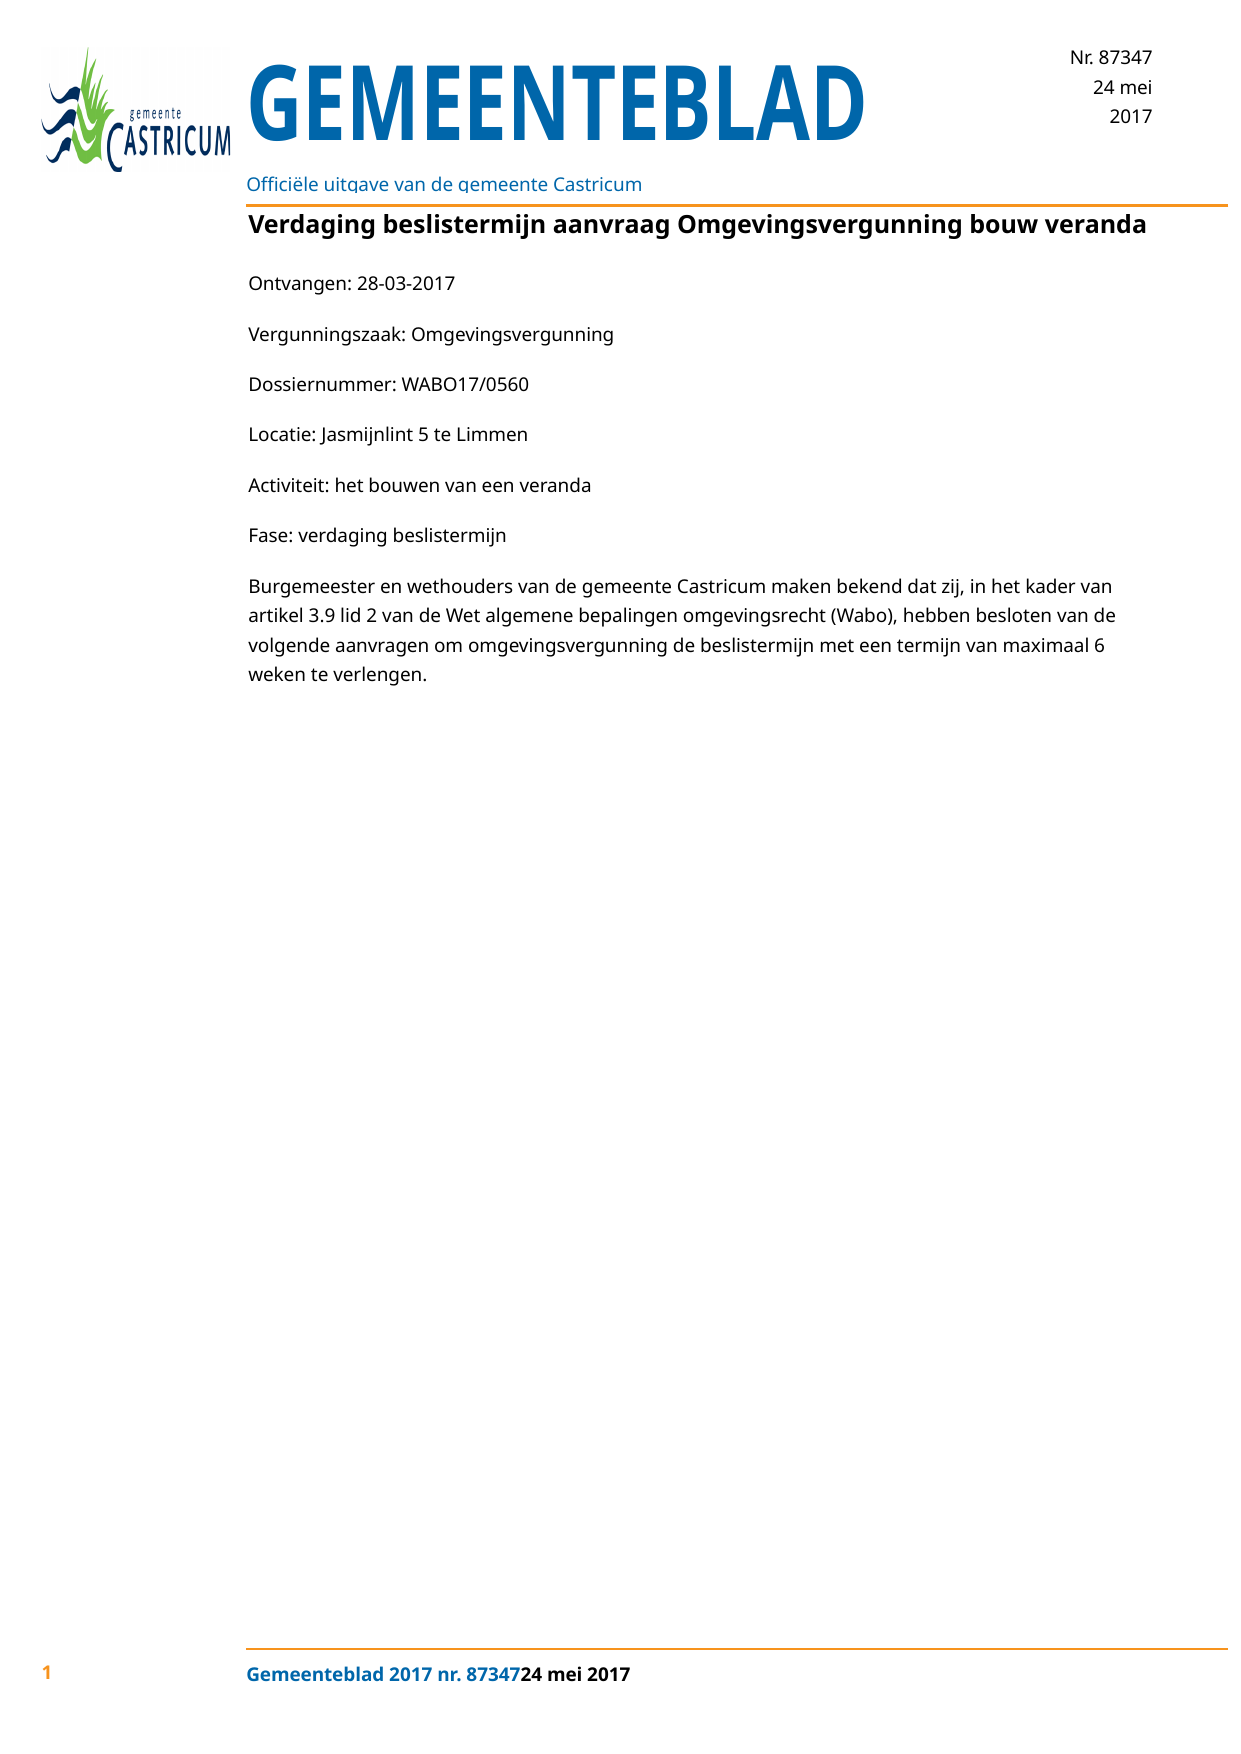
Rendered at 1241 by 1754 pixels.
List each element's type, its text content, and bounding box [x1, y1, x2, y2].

picture [41, 47, 231, 172]
text Verdaging beslistermijn aanvraag Omgevingsvergunning bouw veranda [248, 207, 1152, 241]
text Ontvangen: 28-03-2017 [248, 270, 1152, 296]
text Locatie: Jasmijnlint 5 te Limmen [248, 422, 1152, 447]
text Fase: verdaging beslistermijn [248, 522, 1152, 548]
text Dossiernummer: WABO17/0560 [248, 371, 1152, 397]
text Vergunningszaak: Omgevingsvergunning [248, 321, 1152, 346]
text Activiteit: het bouwen van een veranda [248, 472, 1152, 498]
text Burgemeester en wethouders van de gemeente Castricum maken bekend dat zij, in het kader van artikel 3.9 lid 2 van de Wet algemene bepalingen omgevingsrecht (Wabo), hebben besloten van de volgende aanvragen om omgevingsvergunning de beslistermijn met een termijn van maximaal 6 weken te verlengen. [248, 573, 1152, 687]
